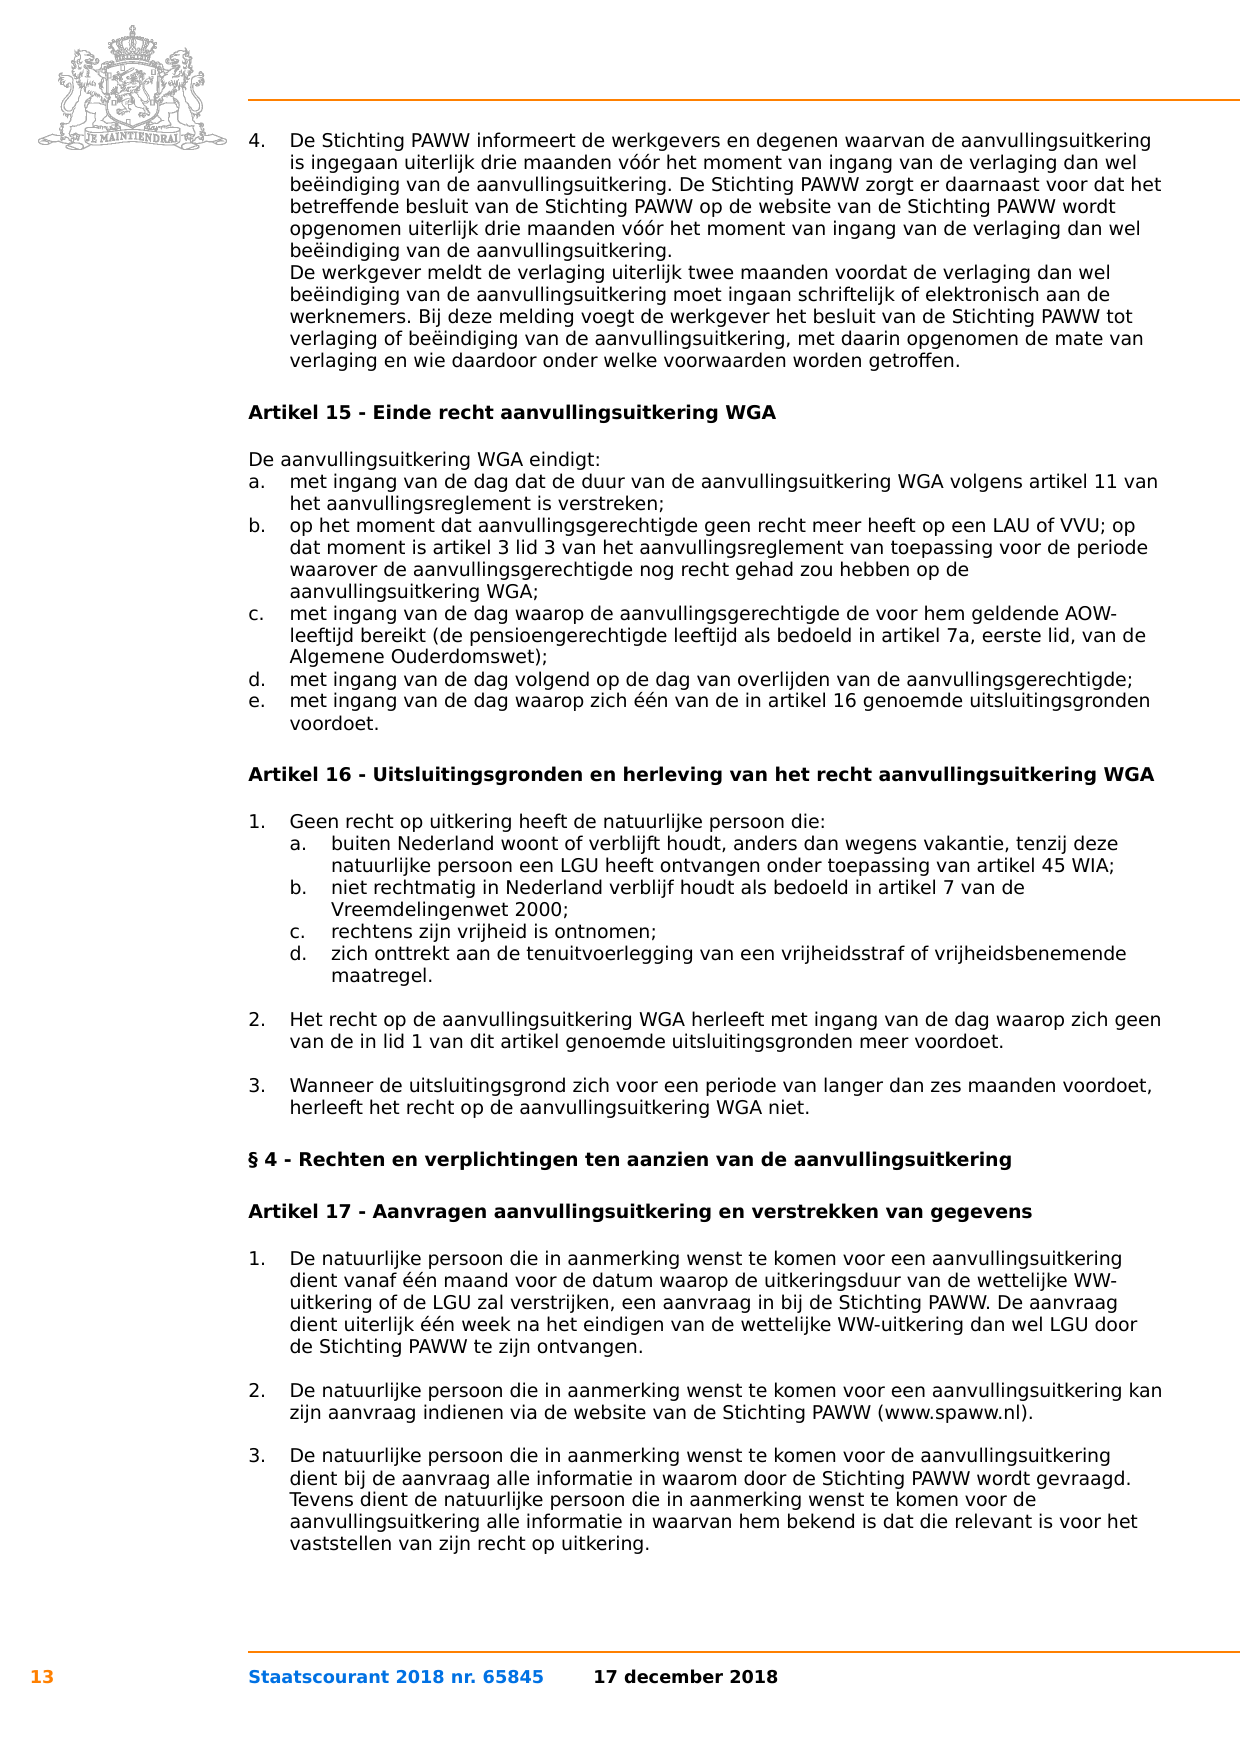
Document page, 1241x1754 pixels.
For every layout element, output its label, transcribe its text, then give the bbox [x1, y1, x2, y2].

text c. rechtens zijn vrijheid is ontnomen; [289, 921, 1163, 943]
text 4. De Stichting PAWW informeert de werkgevers en degenen waarvan de aanvullingsuitkering is ingegaan uiterlijk drie maanden vóór het moment van ingang van de verlaging dan wel beëindiging van de aanvullingsuitkering. De Stichting PAWW zorgt er daarnaast voor dat het betreffende besluit van de Stichting PAWW op de website van de Stichting PAWW wordt opgenomen uiterlijk drie maanden vóór het moment van ingang van de verlaging dan wel beëindiging van de aanvullingsuitkering. [248, 130, 1163, 262]
text 3. De natuurlijke persoon die in aanmerking wenst te komen voor de aanvullingsuitkering dient bij de aanvraag alle informatie in waarom door de Stichting PAWW wordt gevraagd. Tevens dient de natuurlijke persoon die in aanmerking wenst te komen voor de aanvullingsuitkering alle informatie in waarvan hem bekend is dat die relevant is voor het vaststellen van zijn recht op uitkering. [248, 1445, 1163, 1555]
text d. met ingang van de dag volgend op de dag van overlijden van de aanvullingsgerechtigde; [248, 668, 1163, 690]
text b. niet rechtmatig in Nederland verblijf houdt als bedoeld in artikel 7 van de Vreemdelingenwet 2000; [289, 877, 1163, 921]
text b. op het moment dat aanvullingsgerechtigde geen recht meer heeft op een LAU of VVU; op dat moment is artikel 3 lid 3 van het aanvullingsreglement van toepassing voor de periode waarover de aanvullingsgerechtigde nog recht gehad zou hebben op de aanvullingsuitkering WGA; [248, 514, 1163, 602]
text e. met ingang van de dag waarop zich één van de in artikel 16 genoemde uitsluitingsgronden voordoet. [248, 690, 1163, 734]
text a. buiten Nederland woont of verblijft houdt, anders dan wegens vakantie, tenzij deze natuurlijke persoon een LGU heeft ontvangen onder toepassing van artikel 45 WIA; [289, 833, 1163, 877]
subtitle Artikel 17 - Aanvragen aanvullingsuitkering en verstrekken van gegevens [248, 1201, 1163, 1223]
subtitle § 4 - Rechten en verplichtingen ten aanzien van de aanvullingsuitkering [248, 1149, 1163, 1171]
text c. met ingang van de dag waarop de aanvullingsgerechtigde de voor hem geldende AOW-leeftijd bereikt (de pensioengerechtigde leeftijd als bedoeld in artikel 7a, eerste lid, van de Algemene Ouderdomswet); [248, 602, 1163, 668]
text d. zich onttrekt aan de tenuitvoerlegging van een vrijheidsstraf of vrijheidsbenemende maatregel. [289, 943, 1163, 987]
subtitle Artikel 16 - Uitsluitingsgronden en herleving van het recht aanvullingsuitkering WGA [248, 764, 1163, 786]
text De aanvullingsuitkering WGA eindigt: [248, 449, 1163, 471]
text De werkgever meldt de verlaging uiterlijk twee maanden voordat de verlaging dan wel beëindiging van de aanvullingsuitkering moet ingaan schriftelijk of elektronisch aan de werknemers. Bij deze melding voegt de werkgever het besluit van de Stichting PAWW tot verlaging of beëindiging van de aanvullingsuitkering, met daarin opgenomen de mate van verlaging en wie daardoor onder welke voorwaarden worden getroffen. [289, 262, 1163, 372]
picture [38, 25, 227, 150]
text 2. De natuurlijke persoon die in aanmerking wenst te komen voor een aanvullingsuitkering kan zijn aanvraag indienen via de website van de Stichting PAWW (www.spaww.nl). [248, 1379, 1163, 1423]
text 1. De natuurlijke persoon die in aanmerking wenst te komen voor een aanvullingsuitkering dient vanaf één maand voor de datum waarop de uitkeringsduur van de wettelijke WW-uitkering of de LGU zal verstrijken, een aanvraag in bij de Stichting PAWW. De aanvraag dient uiterlijk één week na het eindigen van de wettelijke WW-uitkering dan wel LGU door de Stichting PAWW te zijn ontvangen. [248, 1248, 1163, 1358]
text 3. Wanneer de uitsluitingsgrond zich voor een periode van langer dan zes maanden voordoet, herleeft het recht op de aanvullingsuitkering WGA niet. [248, 1075, 1163, 1119]
text 2. Het recht op de aanvullingsuitkering WGA herleeft met ingang van de dag waarop zich geen van de in lid 1 van dit artikel genoemde uitsluitingsgronden meer voordoet. [248, 1009, 1163, 1053]
subtitle Artikel 15 - Einde recht aanvullingsuitkering WGA [248, 402, 1163, 424]
text 1. Geen recht op uitkering heeft de natuurlijke persoon die: [248, 811, 1163, 833]
text a. met ingang van de dag dat de duur van de aanvullingsuitkering WGA volgens artikel 11 van het aanvullingsreglement is verstreken; [248, 471, 1163, 514]
